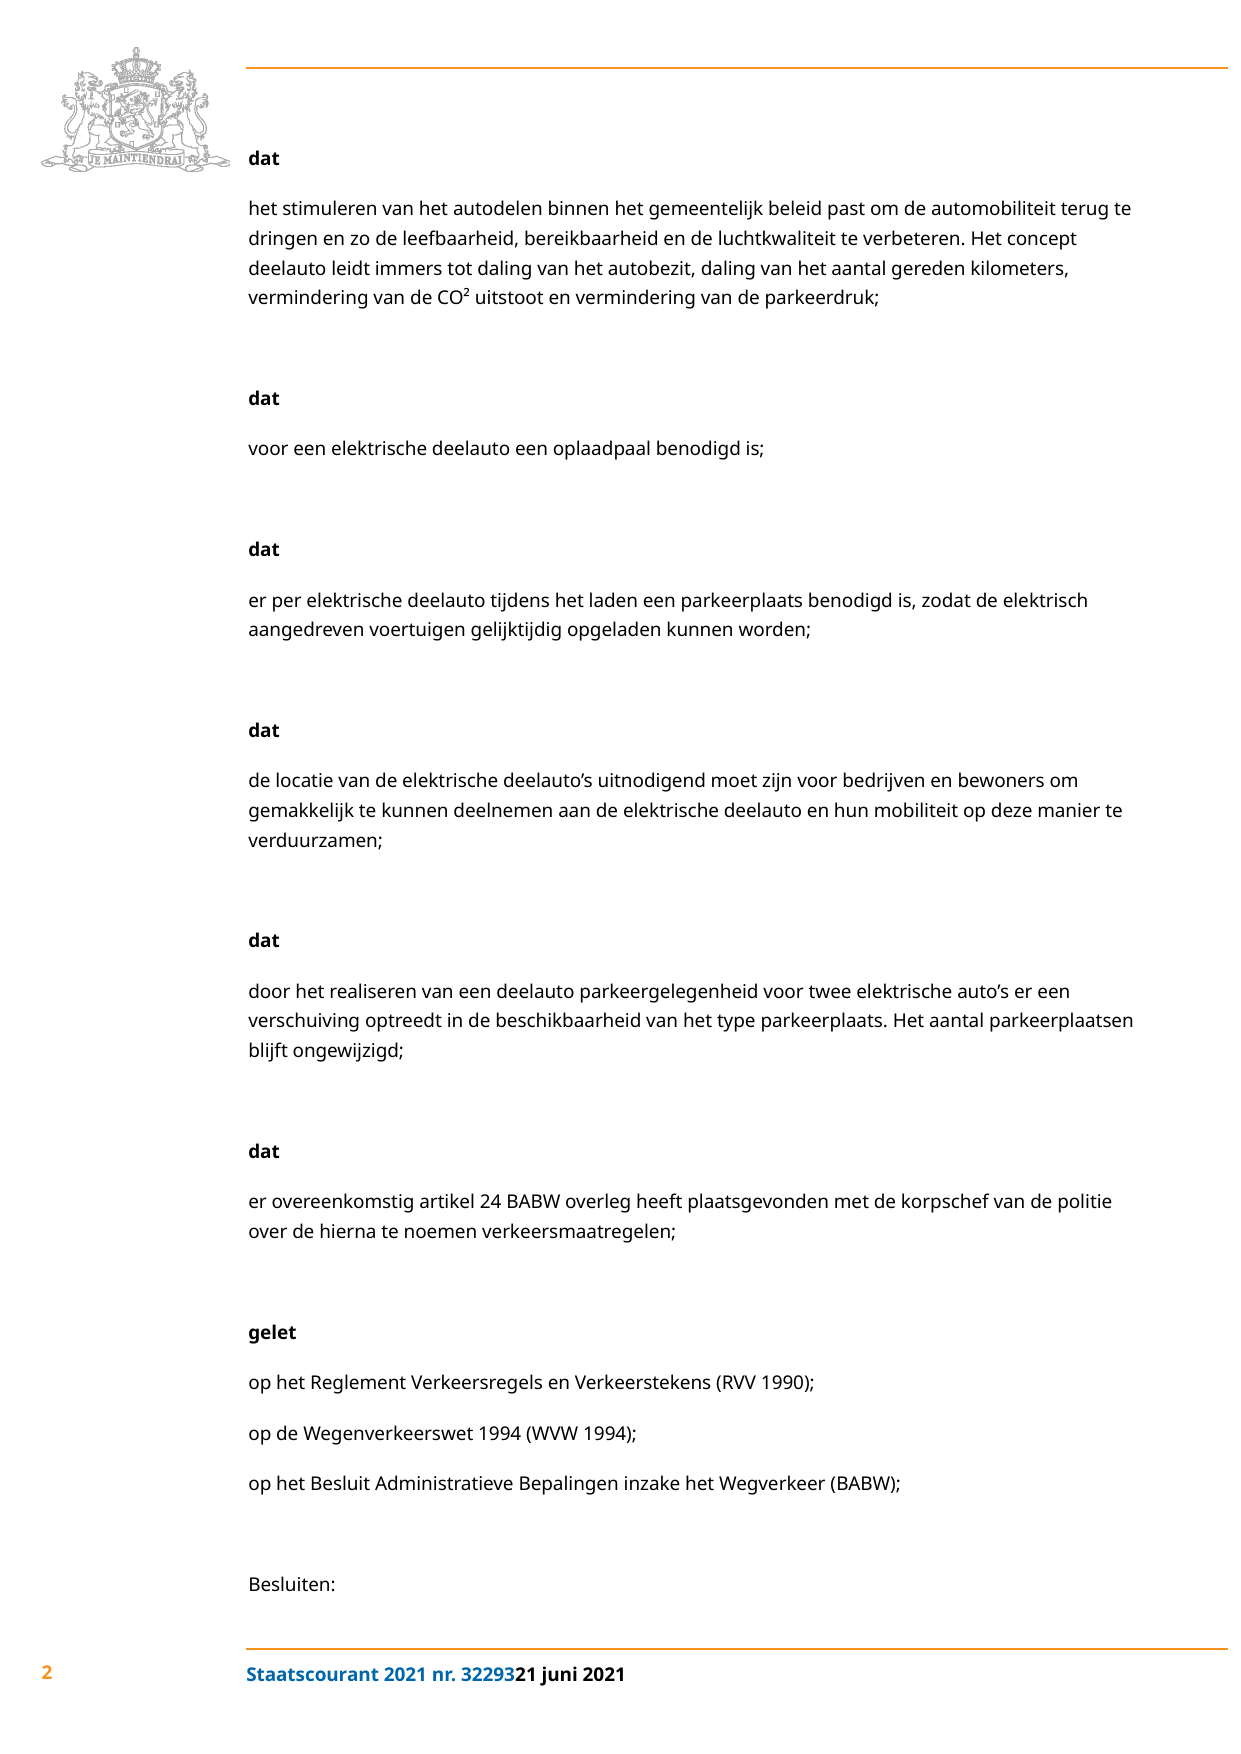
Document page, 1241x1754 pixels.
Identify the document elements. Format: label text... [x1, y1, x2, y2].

text door het realiseren van een deelauto parkeergelegenheid voor twee elektrische auto’s er een verschuiving optreedt in de beschikbaarheid van het type parkeerplaats. Het aantal parkeerplaatsen blijft ongewijzigd; [248, 978, 1152, 1063]
text Besluiten: [248, 1571, 1152, 1597]
text dat [248, 1138, 1152, 1164]
text voor een elektrische deelauto een oplaadpaal benodigd is; [248, 436, 1152, 461]
text gelet [248, 1319, 1152, 1345]
text op het Besluit Administratieve Bepalingen inzake het Wegverkeer (BABW); [248, 1470, 1152, 1496]
text de locatie van de elektrische deelauto’s uitnodigend moet zijn voor bedrijven en bewoners om gemakkelijk te kunnen deelnemen aan de elektrische deelauto en hun mobiliteit op deze manier te verduurzamen; [248, 768, 1152, 853]
text dat [248, 717, 1152, 743]
picture [41, 47, 231, 172]
text dat [248, 928, 1152, 953]
text op de Wegenverkeerswet 1994 (WVW 1994); [248, 1420, 1152, 1446]
text op het Reglement Verkeersregels en Verkeerstekens (RVV 1990); [248, 1369, 1152, 1395]
text dat [248, 145, 1152, 171]
text er overeenkomstig artikel 24 BABW overleg heeft plaatsgevonden met de korpschef van de politie over de hierna te noemen verkeersmaatregelen; [248, 1188, 1152, 1244]
text er per elektrische deelauto tijdens het laden een parkeerplaats benodigd is, zodat de elektrisch aangedreven voertuigen gelijktijdig opgeladen kunnen worden; [248, 587, 1152, 642]
text dat [248, 385, 1152, 411]
text dat [248, 536, 1152, 562]
text het stimuleren van het autodelen binnen het gemeentelijk beleid past om de automobiliteit terug te dringen en zo de leefbaarheid, bereikbaarheid en de luchtkwaliteit te verbeteren. Het concept deelauto leidt immers tot daling van het autobezit, daling van het aantal gereden kilometers, vermindering van de CO² uitstoot en vermindering van de parkeerdruk; [248, 196, 1152, 310]
